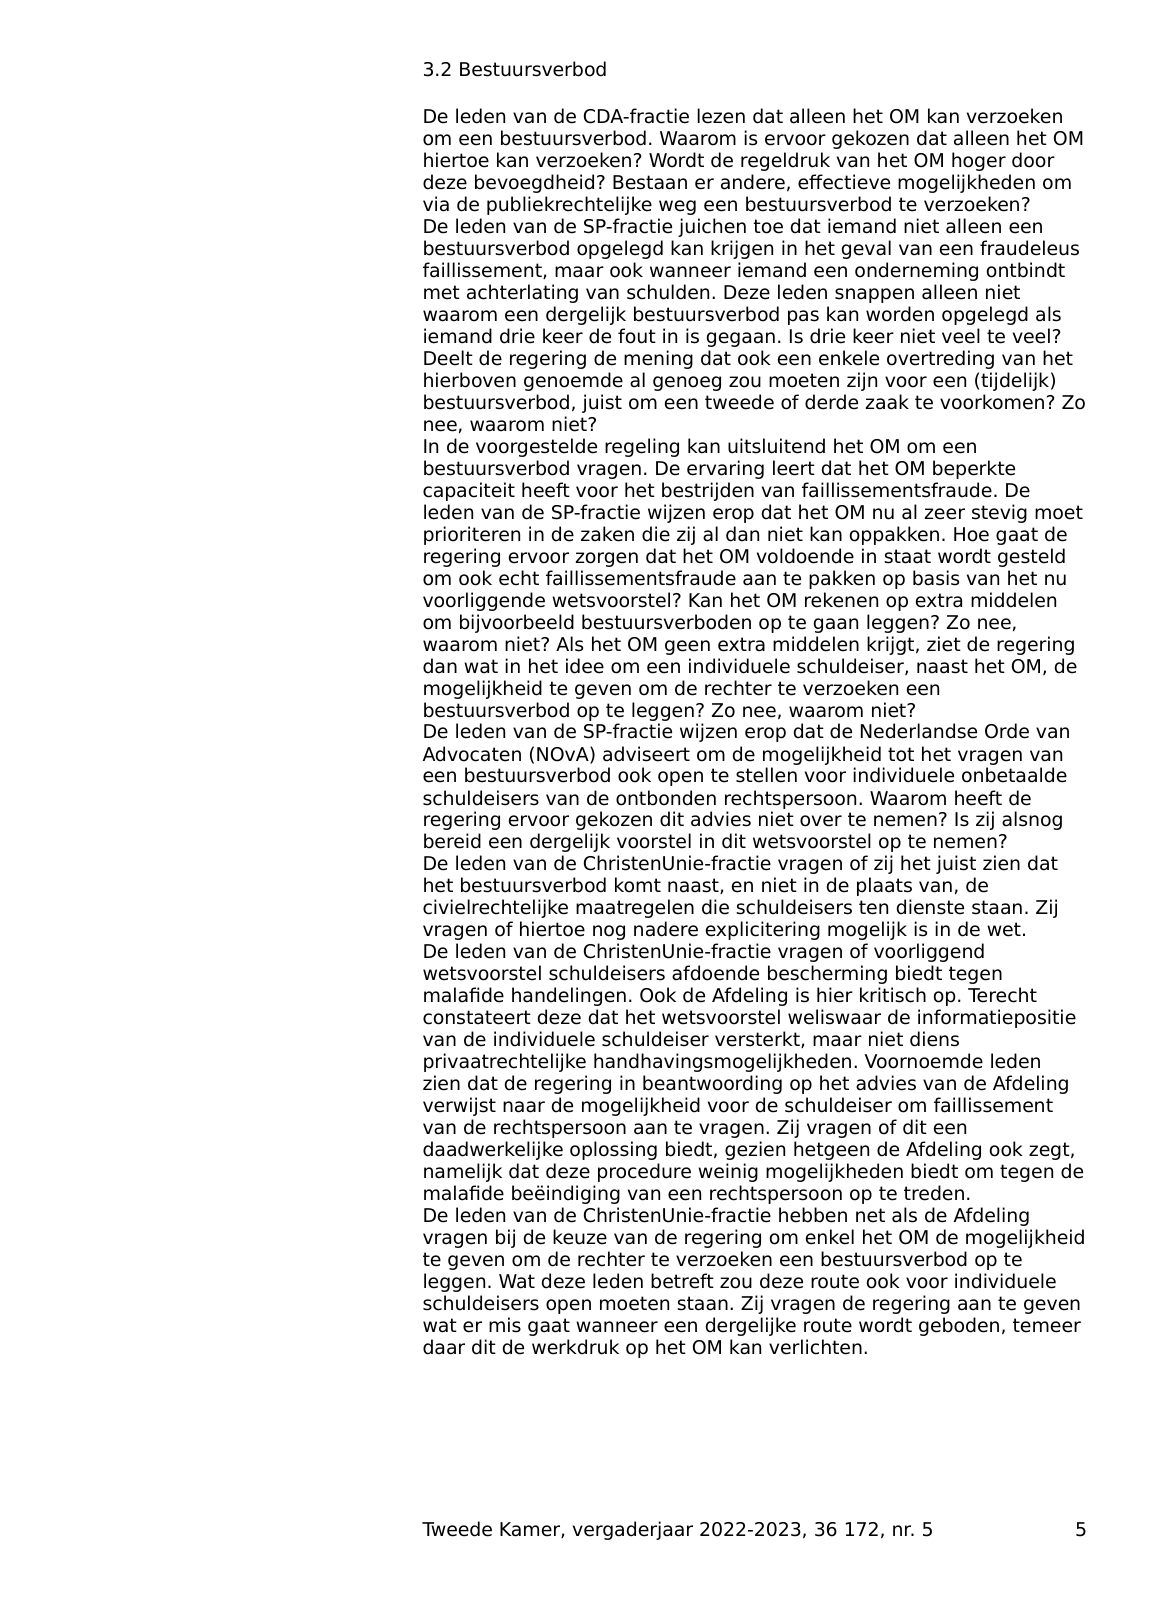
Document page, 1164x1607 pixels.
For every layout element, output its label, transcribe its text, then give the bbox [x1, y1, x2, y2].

text De leden van de ChristenUnie-fractie vragen of zij het juist zien dat het bestuursverbod komt naast, en niet in de plaats van, de civielrechtelijke maatregelen die schuldeisers ten dienste staan. Zij vragen of hiertoe nog nadere explicitering mogelijk is in de wet. [422, 853, 1087, 941]
text De leden van de CDA-fractie lezen dat alleen het OM kan verzoeken om een bestuursverbod. Waarom is ervoor gekozen dat alleen het OM hiertoe kan verzoeken? Wordt de regeldruk van het OM hoger door deze bevoegdheid? Bestaan er andere, effectieve mogelijkheden om via de publiekrechtelijke weg een bestuursverbod te verzoeken? [422, 106, 1087, 216]
text In de voorgestelde regeling kan uitsluitend het OM om een bestuursverbod vragen. De ervaring leert dat het OM beperkte capaciteit heeft voor het bestrijden van faillissementsfraude. De leden van de SP-fractie wijzen erop dat het OM nu al zeer stevig moet prioriteren in de zaken die zij al dan niet kan oppakken. Hoe gaat de regering ervoor zorgen dat het OM voldoende in staat wordt gesteld om ook echt faillissementsfraude aan te pakken op basis van het nu voorliggende wetsvoorstel? Kan het OM rekenen op extra middelen om bijvoorbeeld bestuursverboden op te gaan leggen? Zo nee, waarom niet? Als het OM geen extra middelen krijgt, ziet de regering dan wat in het idee om een individuele schuldeiser, naast het OM, de mogelijkheid te geven om de rechter te verzoeken een bestuursverbod op te leggen? Zo nee, waarom niet? [422, 436, 1087, 721]
text De leden van de ChristenUnie-fractie vragen of voorliggend wetsvoorstel schuldeisers afdoende bescherming biedt tegen malafide handelingen. Ook de Afdeling is hier kritisch op. Terecht constateert deze dat het wetsvoorstel weliswaar de informatiepositie van de individuele schuldeiser versterkt, maar niet diens privaatrechtelijke handhavingsmogelijkheden. Voornoemde leden zien dat de regering in beantwoording op het advies van de Afdeling verwijst naar de mogelijkheid voor de schuldeiser om faillissement van de rechtspersoon aan te vragen. Zij vragen of dit een daadwerkelijke oplossing biedt, gezien hetgeen de Afdeling ook zegt, namelijk dat deze procedure weinig mogelijkheden biedt om tegen de malafide beëindiging van een rechtspersoon op te treden. [422, 941, 1087, 1205]
text De leden van de SP-fractie juichen toe dat iemand niet alleen een bestuursverbod opgelegd kan krijgen in het geval van een fraudeleus faillissement, maar ook wanneer iemand een onderneming ontbindt met achterlating van schulden. Deze leden snappen alleen niet waarom een dergelijk bestuursverbod pas kan worden opgelegd als iemand drie keer de fout in is gegaan. Is drie keer niet veel te veel? Deelt de regering de mening dat ook een enkele overtreding van het hierboven genoemde al genoeg zou moeten zijn voor een (tijdelijk) bestuursverbod, juist om een tweede of derde zaak te voorkomen? Zo nee, waarom niet? [422, 216, 1087, 436]
text De leden van de SP-fractie wijzen erop dat de Nederlandse Orde van Advocaten (NOvA) adviseert om de mogelijkheid tot het vragen van een bestuursverbod ook open te stellen voor individuele onbetaalde schuldeisers van de ontbonden rechtspersoon. Waarom heeft de regering ervoor gekozen dit advies niet over te nemen? Is zij alsnog bereid een dergelijk voorstel in dit wetsvoorstel op te nemen? [422, 721, 1087, 853]
subtitle 3.2 Bestuursverbod [422, 59, 1087, 81]
text De leden van de ChristenUnie-fractie hebben net als de Afdeling vragen bij de keuze van de regering om enkel het OM de mogelijkheid te geven om de rechter te verzoeken een bestuursverbod op te leggen. Wat deze leden betreft zou deze route ook voor individuele schuldeisers open moeten staan. Zij vragen de regering aan te geven wat er mis gaat wanneer een dergelijke route wordt geboden, temeer daar dit de werkdruk op het OM kan verlichten. [422, 1205, 1087, 1359]
